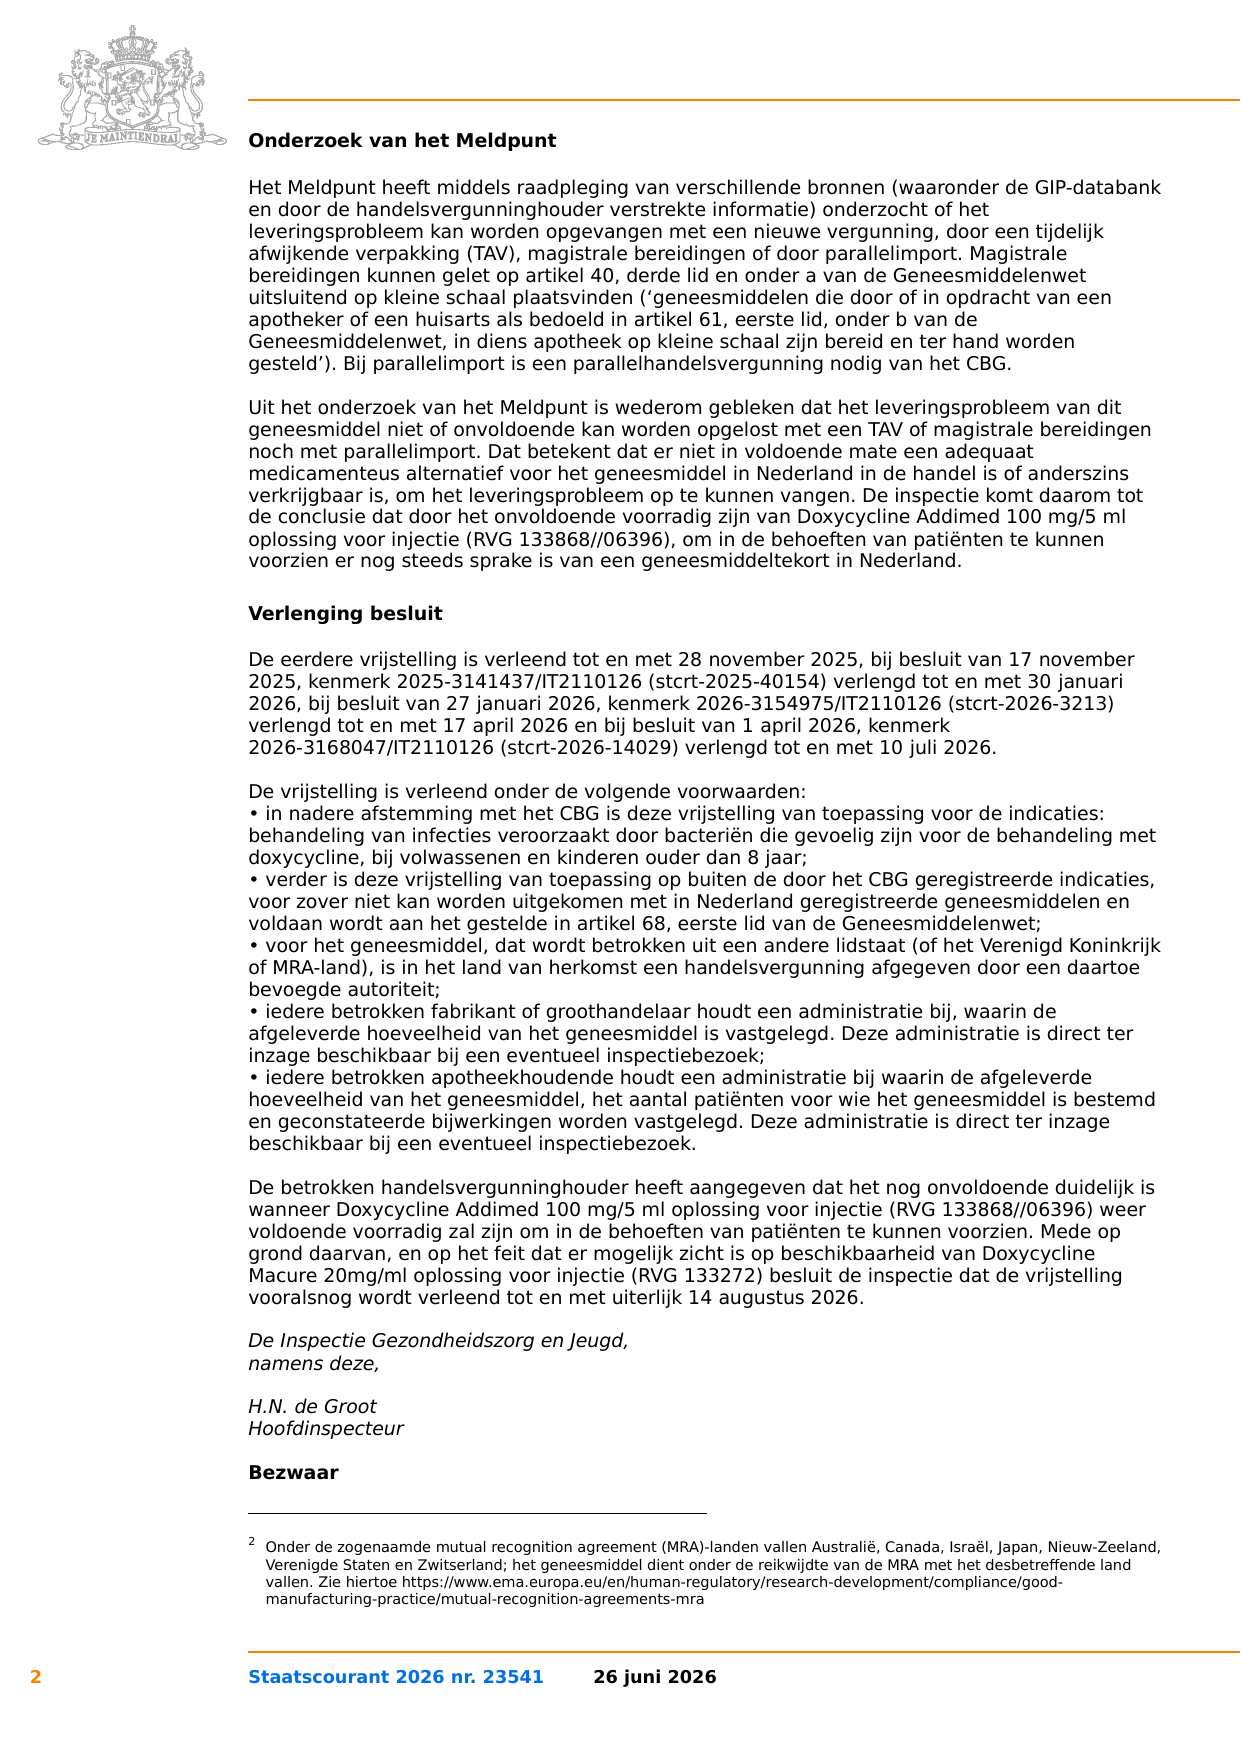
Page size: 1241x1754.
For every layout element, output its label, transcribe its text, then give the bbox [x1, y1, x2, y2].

text De Inspectie Gezondheidszorg en Jeugd, namens deze, H.N. de Groot Hoofdinspecteur [248, 1330, 1163, 1440]
text Bezwaar [248, 1462, 1163, 1484]
picture [38, 25, 227, 150]
text De eerdere vrijstelling is verleend tot en met 28 november 2025, bij besluit van 17 november 2025, kenmerk 2025-3141437/IT2110126 (stcrt-2025-40154) verlengd tot en met 30 januari 2026, bij besluit van 27 januari 2026, kenmerk 2026-3154975/IT2110126 (stcrt-2026-3213) verlengd tot en met 17 april 2026 en bij besluit van 1 april 2026, kenmerk 2026-3168047/IT2110126 (stcrt-2026-14029) verlengd tot en met 10 juli 2026. [248, 649, 1163, 759]
text • iedere betrokken apotheekhoudende houdt een administratie bij waarin de afgeleverde hoeveelheid van het geneesmiddel, het aantal patiënten voor wie het geneesmiddel is bestemd en geconstateerde bijwerkingen worden vastgelegd. Deze administratie is direct ter inzage beschikbaar bij een eventueel inspectiebezoek. [248, 1067, 1163, 1155]
text Het Meldpunt heeft middels raadpleging van verschillende bronnen (waaronder de GIP-databank en door de handelsvergunninghouder verstrekte informatie) onderzocht of het leveringsprobleem kan worden opgevangen met een nieuwe vergunning, door een tijdelijk afwijkende verpakking (TAV), magistrale bereidingen of door parallelimport. Magistrale bereidingen kunnen gelet op artikel 40, derde lid en onder a van de Geneesmiddelenwet uitsluitend op kleine schaal plaatsvinden (‘geneesmiddelen die door of in opdracht van een apotheker of een huisarts als bedoeld in artikel 61, eerste lid, onder b van de Geneesmiddelenwet, in diens apotheek op kleine schaal zijn bereid en ter hand worden gesteld’). Bij parallelimport is een parallelhandelsvergunning nodig van het CBG. [248, 177, 1163, 375]
text • voor het geneesmiddel, dat wordt betrokken uit een andere lidstaat (of het Verenigd Koninkrijk of MRA-land), is in het land van herkomst een handelsvergunning afgegeven door een daartoe bevoegde autoriteit; [248, 935, 1163, 1001]
text Uit het onderzoek van het Meldpunt is wederom gebleken dat het leveringsprobleem van dit geneesmiddel niet of onvoldoende kan worden opgelost met een TAV of magistrale bereidingen noch met parallelimport. Dat betekent dat er niet in voldoende mate een adequaat medicamenteus alternatief voor het geneesmiddel in Nederland in de handel is of anderszins verkrijgbaar is, om het leveringsprobleem op te kunnen vangen. De inspectie komt daarom tot de conclusie dat door het onvoldoende voorradig zijn van Doxycycline Addimed 100 mg/5 ml oplossing voor injectie (RVG 133868//06396), om in de behoeften van patiënten te kunnen voorzien er nog steeds sprake is van een geneesmiddeltekort in Nederland. [248, 397, 1163, 572]
text • verder is deze vrijstelling van toepassing op buiten de door het CBG geregistreerde indicaties, voor zover niet kan worden uitgekomen met in Nederland geregistreerde geneesmiddelen en voldaan wordt aan het gestelde in artikel 68, eerste lid van de Geneesmiddelenwet; [248, 869, 1163, 935]
text De betrokken handelsvergunninghouder heeft aangegeven dat het nog onvoldoende duidelijk is wanneer Doxycycline Addimed 100 mg/5 ml oplossing voor injectie (RVG 133868//06396) weer voldoende voorradig zal zijn om in de behoeften van patiënten te kunnen voorzien. Mede op grond daarvan, en op het feit dat er mogelijk zicht is op beschikbaarheid van Doxycycline Macure 20mg/ml oplossing voor injectie (RVG 133272) besluit de inspectie dat de vrijstelling vooralsnog wordt verleend tot en met uiterlijk 14 augustus 2026. [248, 1177, 1163, 1308]
text Onder de zogenaamde mutual recognition agreement (MRA)-landen vallen Australië, Canada, Israël, Japan, Nieuw-Zeeland, Verenigde Staten en Zwitserland; het geneesmiddel dient onder de reikwijdte van de MRA met het desbetreffende land vallen. Zie hiertoe https://www.ema.europa.eu/en/human-regulatory/research-development/compliance/good-manufacturing-practice/mutual-recognition-agreements-mra [248, 1535, 1163, 1608]
text • iedere betrokken fabrikant of groothandelaar houdt een administratie bij, waarin de afgeleverde hoeveelheid van het geneesmiddel is vastgelegd. Deze administratie is direct ter inzage beschikbaar bij een eventueel inspectiebezoek; [248, 1001, 1163, 1067]
subtitle Onderzoek van het Meldpunt [248, 130, 1163, 152]
subtitle Verlenging besluit [248, 602, 1163, 624]
text • in nadere afstemming met het CBG is deze vrijstelling van toepassing voor de indicaties: behandeling van infecties veroorzaakt door bacteriën die gevoelig zijn voor de behandeling met doxycycline, bij volwassenen en kinderen ouder dan 8 jaar; [248, 803, 1163, 869]
text De vrijstelling is verleend onder de volgende voorwaarden: [248, 781, 1163, 803]
